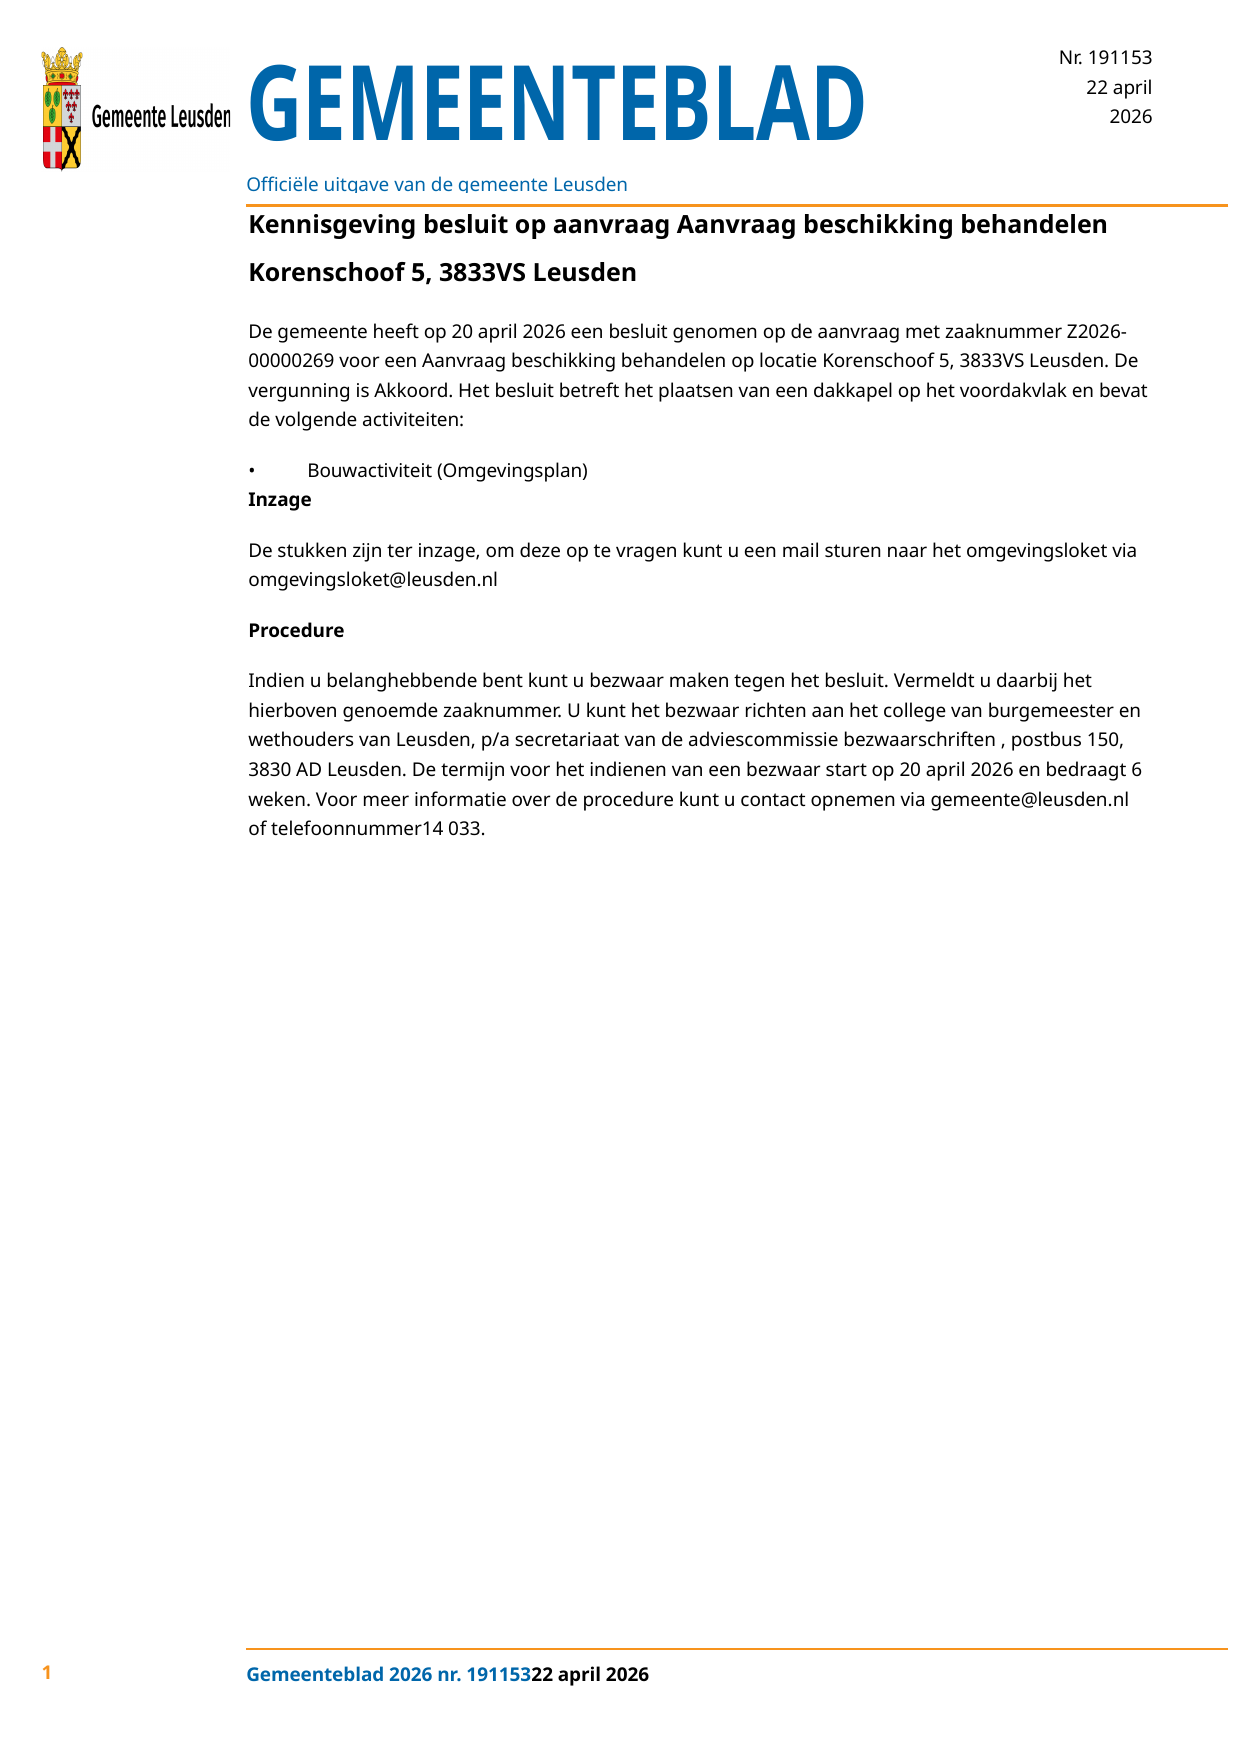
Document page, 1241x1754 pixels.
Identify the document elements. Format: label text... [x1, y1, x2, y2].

text Indien u belanghebbende bent kunt u bezwaar maken tegen het besluit. Vermeldt u daarbij het hierboven genoemde zaaknummer. U kunt het bezwaar richten aan het college van burgemeester en wethouders van Leusden, p/a secretariaat van de adviescommissie bezwaarschriften , postbus 150, 3830 AD Leusden. De termijn voor het indienen van een bezwaar start op 20 april 2026 en bedraagt 6 weken. Voor meer informatie over de procedure kunt u contact opnemen via gemeente@leusden.nl of telefoonnummer14 033. [248, 667, 1152, 841]
text Procedure [248, 617, 1152, 643]
list Bouwactiviteit (Omgevingsplan) [248, 457, 1152, 483]
text Kennisgeving besluit op aanvraag Aanvraag beschikking behandelen Korenschoof 5, 3833VS Leusden [248, 207, 1152, 288]
text De gemeente heeft op 20 april 2026 een besluit genomen op de aanvraag met zaaknummer Z2026-00000269 voor een Aanvraag beschikking behandelen op locatie Korenschoof 5, 3833VS Leusden. De vergunning is Akkoord. Het besluit betreft het plaatsen van een dakkapel op het voordakvlak en bevat de volgende activiteiten: [248, 318, 1152, 432]
text Inzage [248, 487, 1152, 512]
text De stukken zijn ter inzage, om deze op te vragen kunt u een mail sturen naar het omgevingsloket via omgevingsloket@leusden.nl [248, 537, 1152, 592]
picture [41, 47, 231, 172]
